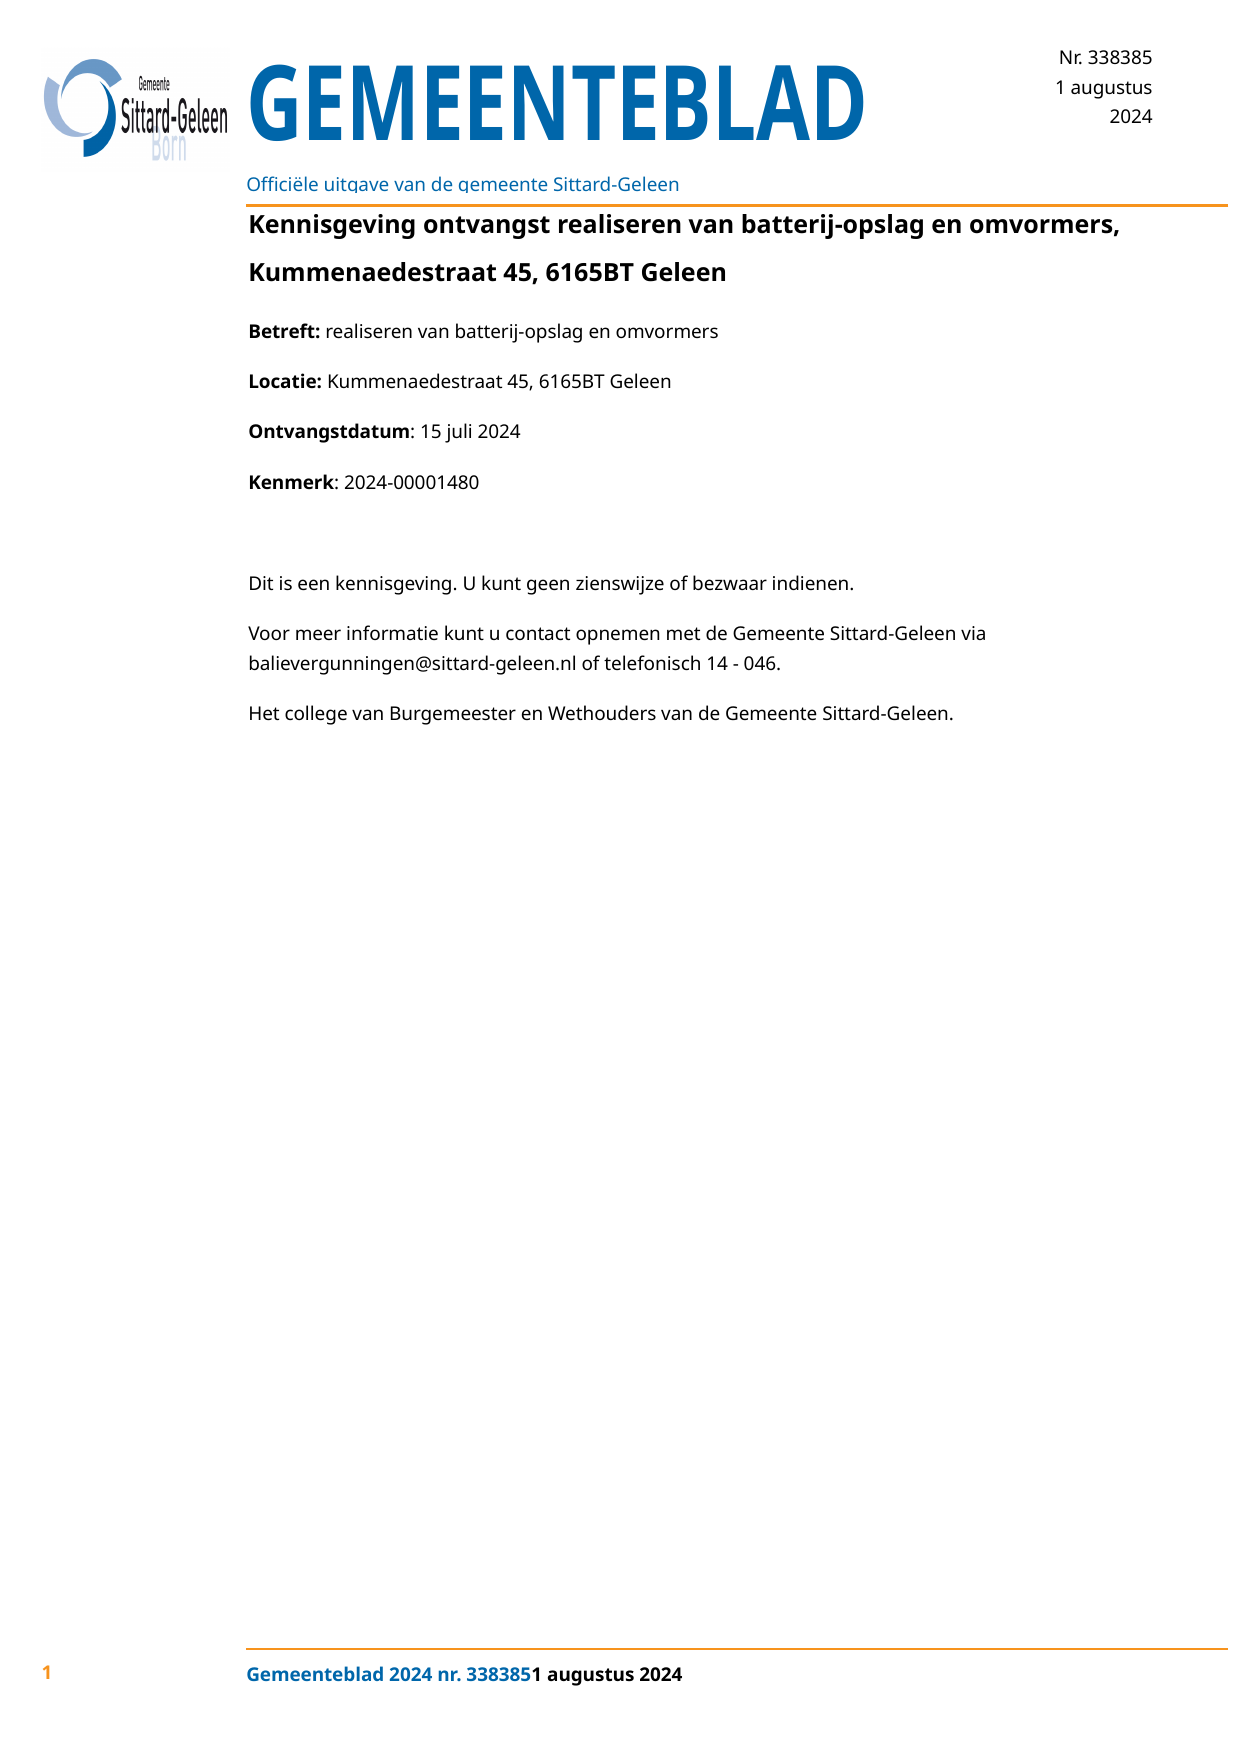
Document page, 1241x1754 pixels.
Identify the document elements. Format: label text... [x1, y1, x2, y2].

picture [41, 47, 231, 172]
text Dit is een kennisgeving. U kunt geen zienswijze of bezwaar indienen. [248, 570, 1152, 596]
text Kenmerk: 2024-00001480 [248, 469, 1152, 495]
text Betreft: realiseren van batterij-opslag en omvormers [248, 318, 1152, 344]
text Kennisgeving ontvangst realiseren van batterij-opslag en omvormers, Kummenaedestraat 45, 6165BT Geleen [248, 207, 1152, 288]
text Het college van Burgemeester en Wethouders van de Gemeente Sittard-Geleen. [248, 700, 1152, 726]
text Locatie: Kummenaedestraat 45, 6165BT Geleen [248, 368, 1152, 394]
text Ontvangstdatum: 15 juli 2024 [248, 419, 1152, 444]
text Voor meer informatie kunt u contact opnemen met de Gemeente Sittard-Geleen via balievergunningen@sittard-geleen.nl of telefonisch 14 - 046. [248, 620, 1152, 676]
